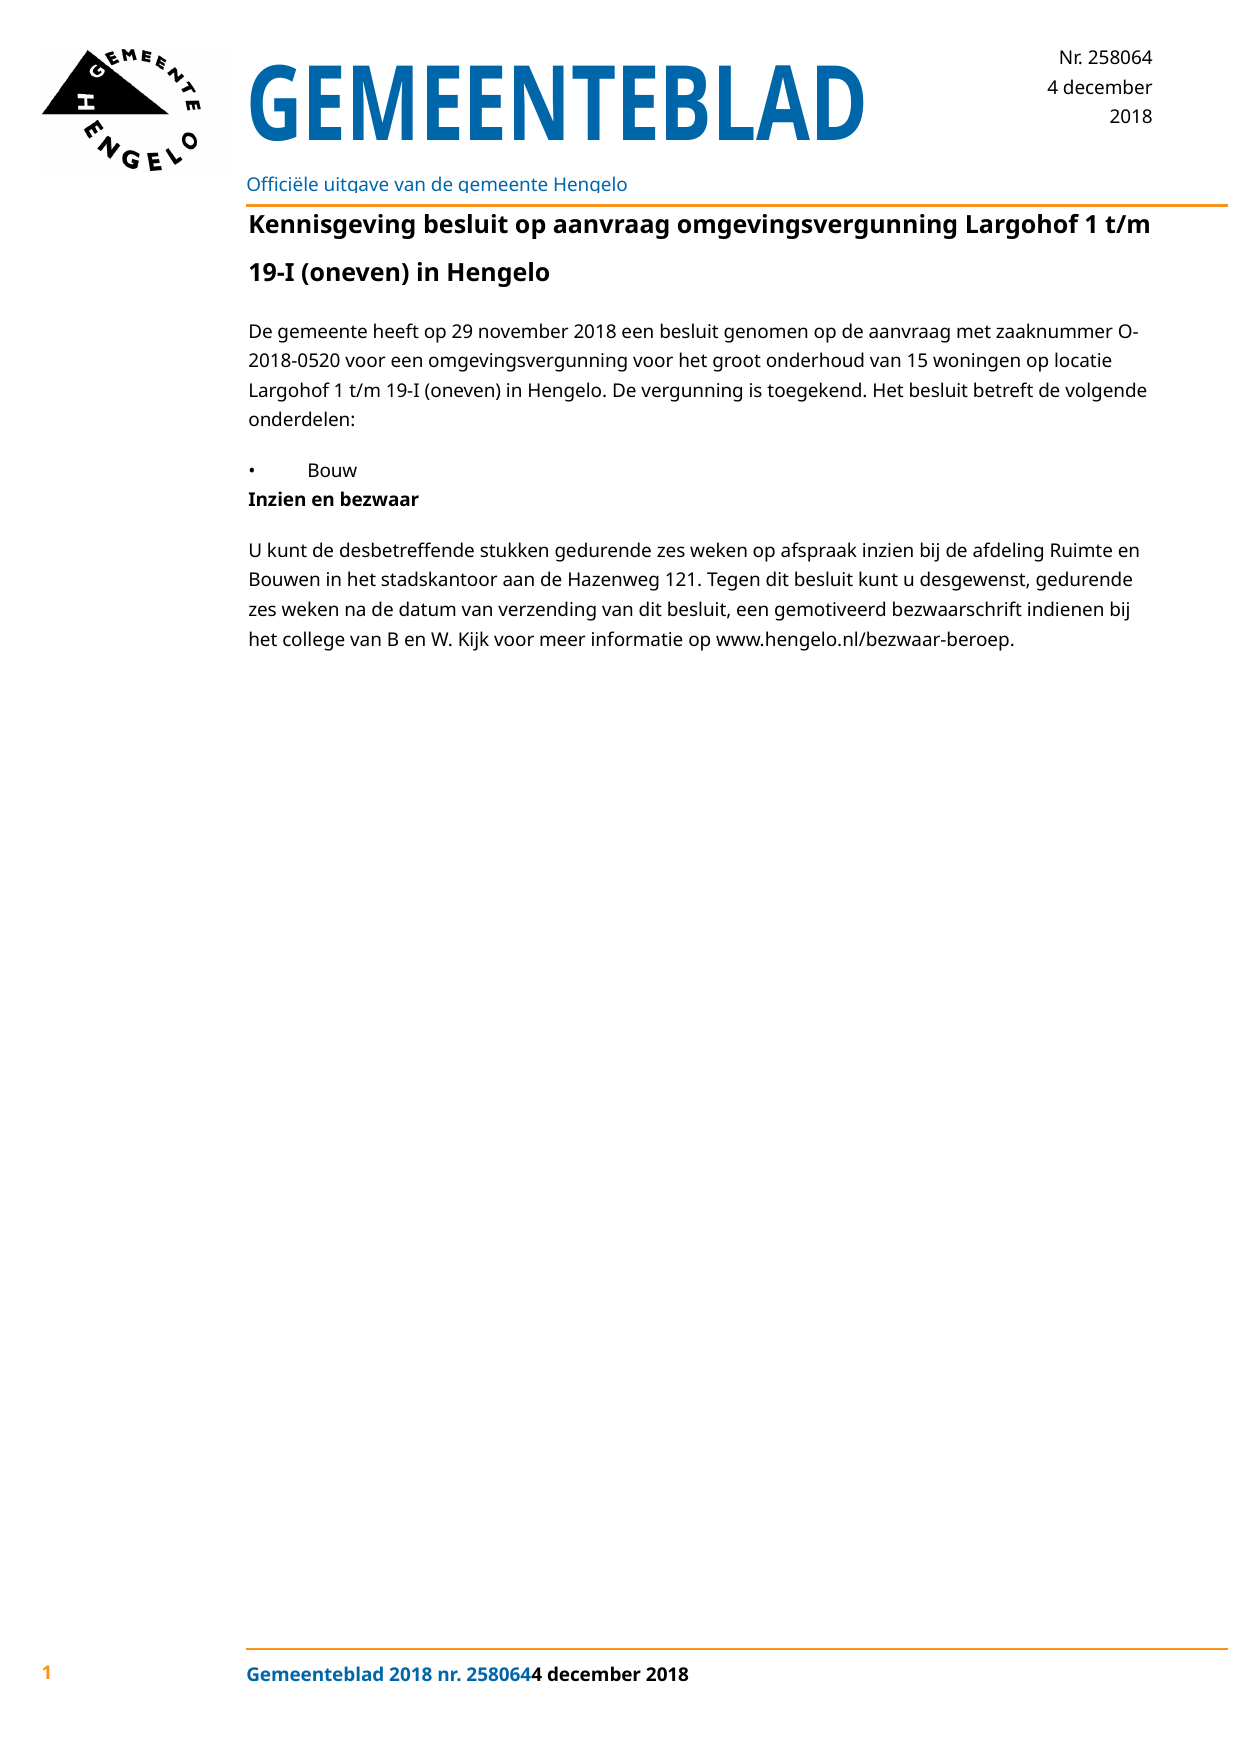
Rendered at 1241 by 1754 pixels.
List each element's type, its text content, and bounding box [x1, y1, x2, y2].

list Bouw [248, 457, 1152, 483]
text Inzien en bezwaar [248, 487, 1152, 512]
picture [41, 47, 231, 172]
text U kunt de desbetreffende stukken gedurende zes weken op afspraak inzien bij de afdeling Ruimte en Bouwen in het stadskantoor aan de Hazenweg 121. Tegen dit besluit kunt u desgewenst, gedurende zes weken na de datum van verzending van dit besluit, een gemotiveerd bezwaarschrift indienen bij het college van B en W. Kijk voor meer informatie op www.hengelo.nl/bezwaar-beroep. [248, 537, 1152, 652]
text Kennisgeving besluit op aanvraag omgevingsvergunning Largohof 1 t/m 19-I (oneven) in Hengelo [248, 207, 1152, 288]
text De gemeente heeft op 29 november 2018 een besluit genomen op de aanvraag met zaaknummer O-2018-0520 voor een omgevingsvergunning voor het groot onderhoud van 15 woningen op locatie Largohof 1 t/m 19-I (oneven) in Hengelo. De vergunning is toegekend. Het besluit betreft de volgende onderdelen: [248, 318, 1152, 432]
